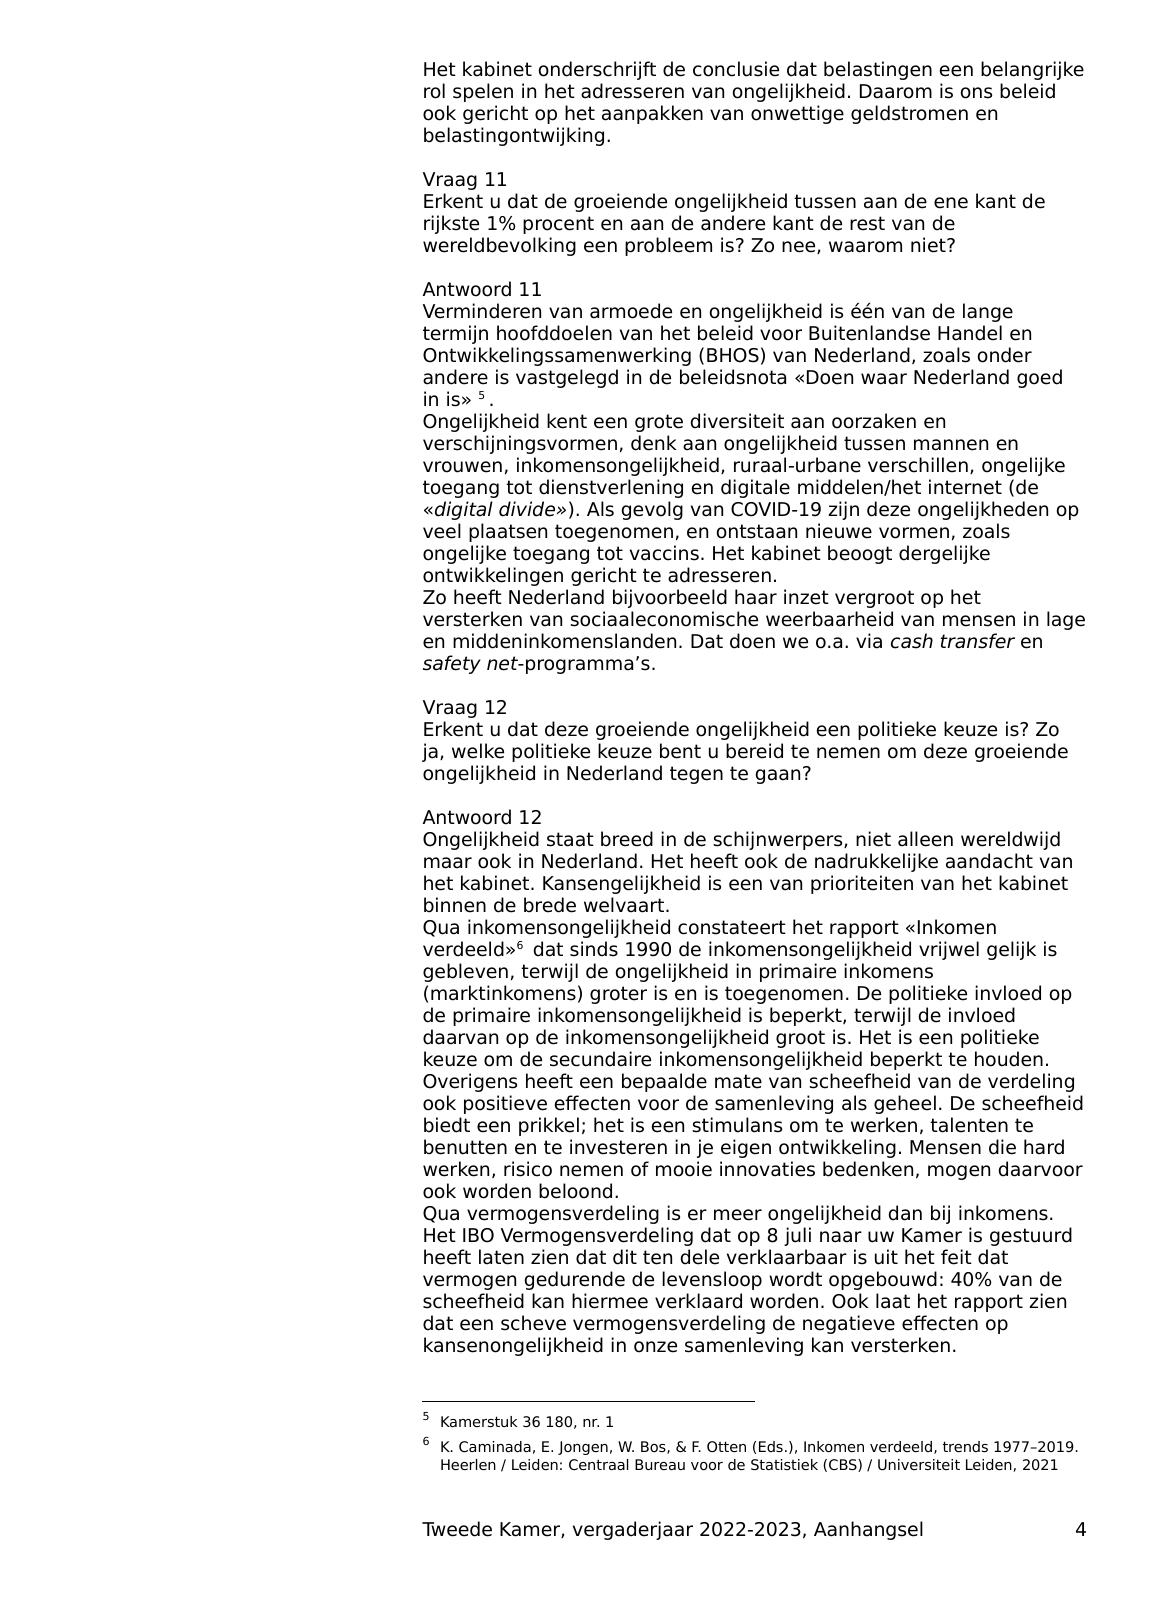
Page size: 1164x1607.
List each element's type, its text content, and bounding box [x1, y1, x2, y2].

text Verminderen van armoede en ongelijkheid is één van de lange termijn hoofddoelen van het beleid voor Buitenlandse Handel en Ontwikkelingssamenwerking (BHOS) van Nederland, zoals onder andere is vastgelegd in de beleidsnota «Doen waar Nederland goed in is» . [422, 301, 1087, 411]
text Qua inkomensongelijkheid constateert het rapport «Inkomen verdeeld» dat sinds 1990 de inkomensongelijkheid vrijwel gelijk is gebleven, terwijl de ongelijkheid in primaire inkomens (marktinkomens) groter is en is toegenomen. De politieke invloed op de primaire inkomensongelijkheid is beperkt, terwijl de invloed daarvan op de inkomensongelijkheid groot is. Het is een politieke keuze om de secundaire inkomensongelijkheid beperkt te houden. Overigens heeft een bepaalde mate van scheefheid van de verdeling ook positieve effecten voor de samenleving als geheel. De scheefheid biedt een prikkel; het is een stimulans om te werken, talenten te benutten en te investeren in je eigen ontwikkeling. Mensen die hard werken, risico nemen of mooie innovaties bedenken, mogen daarvoor ook worden beloond. [422, 917, 1087, 1203]
text K. Caminada, E. Jongen, W. Bos, & F. Otten (Eds.), Inkomen verdeeld, trends 1977–2019. Heerlen / Leiden: Centraal Bureau voor de Statistiek (CBS) / Universiteit Leiden, 2021 [422, 1435, 1087, 1474]
text Antwoord 11 [422, 279, 1087, 301]
text Vraag 11 [422, 169, 1087, 191]
text Antwoord 12 [422, 807, 1087, 829]
text Zo heeft Nederland bijvoorbeeld haar inzet vergroot op het versterken van sociaaleconomische weerbaarheid van mensen in lage en middeninkomenslanden. Dat doen we o.a. via cash transfer en safety net-programma’s. [422, 587, 1087, 675]
text Qua vermogensverdeling is er meer ongelijkheid dan bij inkomens. Het IBO Vermogensverdeling dat op 8 juli naar uw Kamer is gestuurd heeft laten zien dat dit ten dele verklaarbaar is uit het feit dat vermogen gedurende de levensloop wordt opgebouwd: 40% van de scheefheid kan hiermee verklaard worden. Ook laat het rapport zien dat een scheve vermogensverdeling de negatieve effecten op kansenongelijkheid in onze samenleving kan versterken. [422, 1203, 1087, 1357]
text Ongelijkheid staat breed in de schijnwerpers, niet alleen wereldwijd maar ook in Nederland. Het heeft ook de nadrukkelijke aandacht van het kabinet. Kansengelijkheid is een van prioriteiten van het kabinet binnen de brede welvaart. [422, 829, 1087, 917]
text Het kabinet onderschrijft de conclusie dat belastingen een belangrijke rol spelen in het adresseren van ongelijkheid. Daarom is ons beleid ook gericht op het aanpakken van onwettige geldstromen en belastingontwijking. [422, 59, 1087, 147]
text Erkent u dat deze groeiende ongelijkheid een politieke keuze is? Zo ja, welke politieke keuze bent u bereid te nemen om deze groeiende ongelijkheid in Nederland tegen te gaan? [422, 719, 1087, 785]
text Erkent u dat de groeiende ongelijkheid tussen aan de ene kant de rijkste 1% procent en aan de andere kant de rest van de wereldbevolking een probleem is? Zo nee, waarom niet? [422, 191, 1087, 257]
text Kamerstuk 36 180, nr. 1 [422, 1410, 1087, 1432]
text Ongelijkheid kent een grote diversiteit aan oorzaken en verschijningsvormen, denk aan ongelijkheid tussen mannen en vrouwen, inkomensongelijkheid, ruraal-urbane verschillen, ongelijke toegang tot dienstverlening en digitale middelen/het internet (de «digital divide»). Als gevolg van COVID-19 zijn deze ongelijkheden op veel plaatsen toegenomen, en ontstaan nieuwe vormen, zoals ongelijke toegang tot vaccins. Het kabinet beoogt dergelijke ontwikkelingen gericht te adresseren. [422, 411, 1087, 587]
text Vraag 12 [422, 697, 1087, 719]
